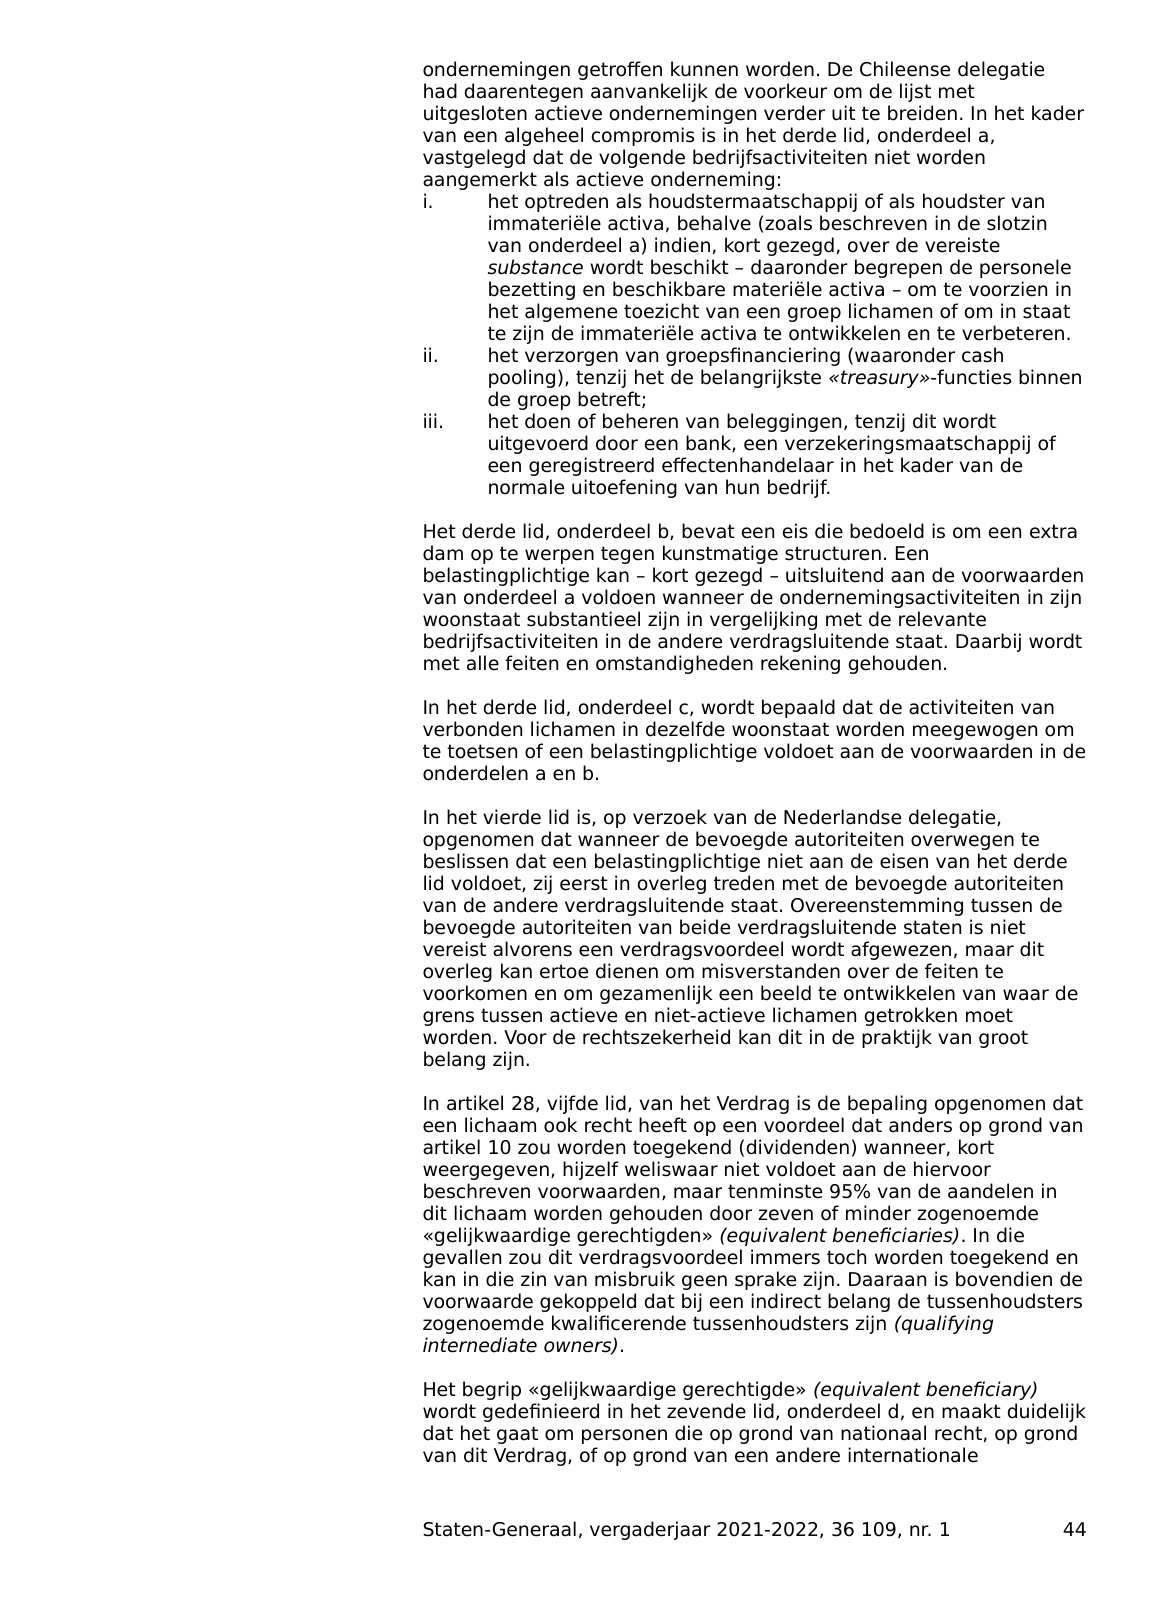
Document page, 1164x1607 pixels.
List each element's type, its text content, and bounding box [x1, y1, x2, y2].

text ondernemingen getroffen kunnen worden. De Chileense delegatie had daarentegen aanvankelijk de voorkeur om de lijst met uitgesloten actieve ondernemingen verder uit te breiden. In het kader van een algeheel compromis is in het derde lid, onderdeel a, vastgelegd dat de volgende bedrijfsactiviteiten niet worden aangemerkt als actieve onderneming: [422, 59, 1087, 191]
text In het vierde lid is, op verzoek van de Nederlandse delegatie, opgenomen dat wanneer de bevoegde autoriteiten overwegen te beslissen dat een belastingplichtige niet aan de eisen van het derde lid voldoet, zij eerst in overleg treden met de bevoegde autoriteiten van de andere verdragsluitende staat. Overeenstemming tussen de bevoegde autoriteiten van beide verdragsluitende staten is niet vereist alvorens een verdragsvoordeel wordt afgewezen, maar dit overleg kan ertoe dienen om misverstanden over de feiten te voorkomen en om gezamenlijk een beeld te ontwikkelen van waar de grens tussen actieve en niet-actieve lichamen getrokken moet worden. Voor de rechtszekerheid kan dit in de praktijk van groot belang zijn. [422, 807, 1087, 1071]
text ii. het verzorgen van groepsfinanciering (waaronder cash pooling), tenzij het de belangrijkste «treasury»-functies binnen de groep betreft; [422, 345, 1087, 411]
text iii. het doen of beheren van beleggingen, tenzij dit wordt uitgevoerd door een bank, een verzekeringsmaatschappij of een geregistreerd effectenhandelaar in het kader van de normale uitoefening van hun bedrijf. [422, 411, 1087, 499]
text In artikel 28, vijfde lid, van het Verdrag is de bepaling opgenomen dat een lichaam ook recht heeft op een voordeel dat anders op grond van artikel 10 zou worden toegekend (dividenden) wanneer, kort weergegeven, hijzelf weliswaar niet voldoet aan de hiervoor beschreven voorwaarden, maar tenminste 95% van de aandelen in dit lichaam worden gehouden door zeven of minder zogenoemde «gelijkwaardige gerechtigden» (equivalent beneficiaries). In die gevallen zou dit verdragsvoordeel immers toch worden toegekend en kan in die zin van misbruik geen sprake zijn. Daaraan is bovendien de voorwaarde gekoppeld dat bij een indirect belang de tussenhoudsters zogenoemde kwalificerende tussenhoudsters zijn (qualifying internediate owners). [422, 1093, 1087, 1357]
text In het derde lid, onderdeel c, wordt bepaald dat de activiteiten van verbonden lichamen in dezelfde woonstaat worden meegewogen om te toetsen of een belastingplichtige voldoet aan de voorwaarden in de onderdelen a en b. [422, 697, 1087, 785]
text Het derde lid, onderdeel b, bevat een eis die bedoeld is om een extra dam op te werpen tegen kunstmatige structuren. Een belastingplichtige kan – kort gezegd – uitsluitend aan de voorwaarden van onderdeel a voldoen wanneer de ondernemingsactiviteiten in zijn woonstaat substantieel zijn in vergelijking met de relevante bedrijfsactiviteiten in de andere verdragsluitende staat. Daarbij wordt met alle feiten en omstandigheden rekening gehouden. [422, 521, 1087, 675]
text Het begrip «gelijkwaardige gerechtigde» (equivalent beneficiary) wordt gedefinieerd in het zevende lid, onderdeel d, en maakt duidelijk dat het gaat om personen die op grond van nationaal recht, op grond van dit Verdrag, of op grond van een andere internationale [422, 1379, 1087, 1467]
text i. het optreden als houdstermaatschappij of als houdster van immateriële activa, behalve (zoals beschreven in de slotzin van onderdeel a) indien, kort gezegd, over de vereiste substance wordt beschikt – daaronder begrepen de personele bezetting en beschikbare materiële activa – om te voorzien in het algemene toezicht van een groep lichamen of om in staat te zijn de immateriële activa te ontwikkelen en te verbeteren. [422, 191, 1087, 345]
